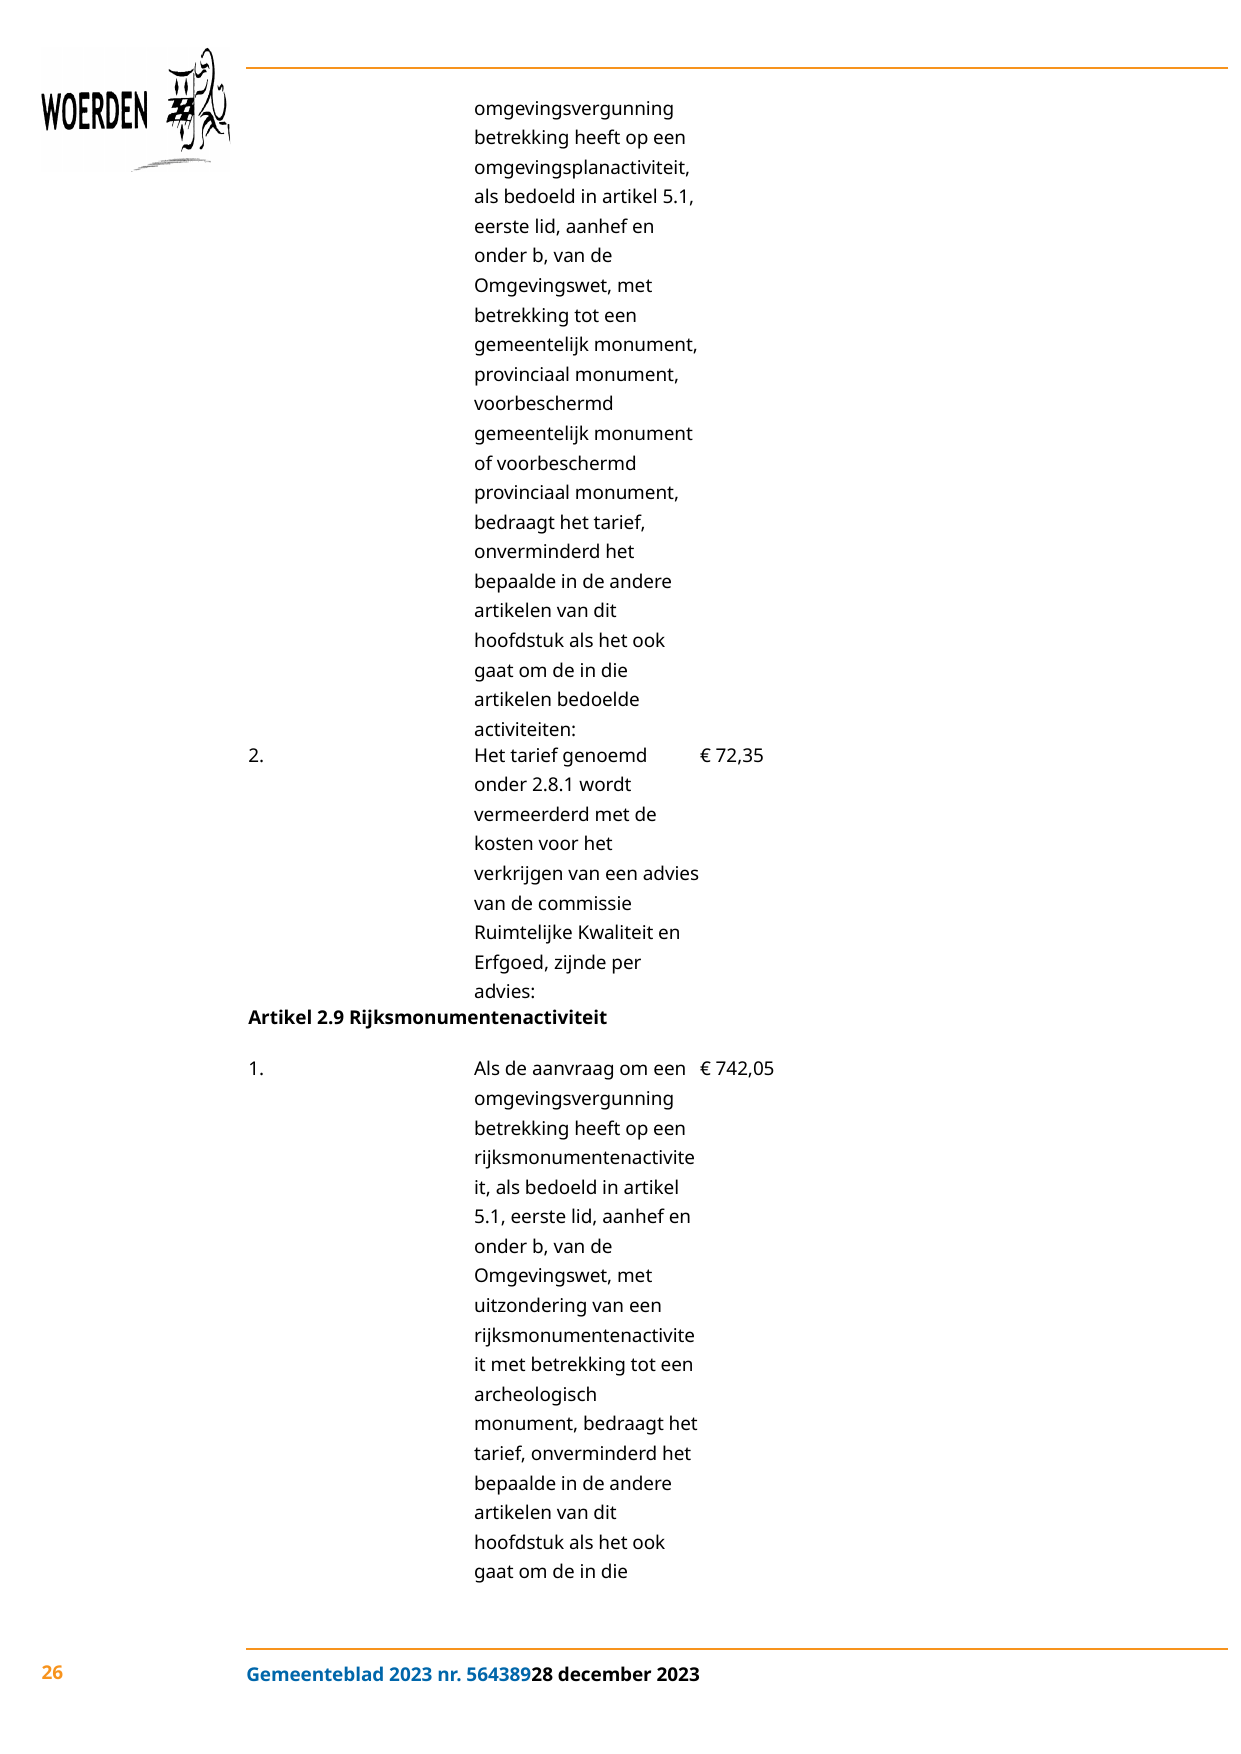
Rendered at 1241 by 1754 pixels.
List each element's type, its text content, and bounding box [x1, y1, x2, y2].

table_cell 1. [248, 1056, 474, 1584]
table_cell [248, 1030, 474, 1056]
table_cell Het tarief genoemd onder 2.8.1 wordt vermeerderd met de kosten voor het verkrijgen van een advies van de commissie Ruimtelijke Kwaliteit en Erfgoed, zijnde per advies: [474, 742, 700, 1004]
table_cell [926, 742, 1152, 1004]
table_cell € 742,05 [700, 1056, 926, 1584]
table_cell [700, 95, 926, 742]
table_cell [700, 1030, 926, 1056]
table_cell [926, 1030, 1152, 1056]
table_cell omgevingsvergunning betrekking heeft op een omgevingsplanactiviteit, als bedoeld in artikel 5.1, eerste lid, aanhef en onder b, van de Omgevingswet, met betrekking tot een gemeentelijk monument, provinciaal monument, voorbeschermd gemeentelijk monument of voorbeschermd provinciaal monument, bedraagt het tarief, onverminderd het bepaalde in de andere artikelen van dit hoofdstuk als het ook gaat om de in die artikelen bedoelde activiteiten: [474, 95, 700, 742]
table_cell € 72,35 [700, 742, 926, 1004]
table_cell [926, 95, 1152, 742]
table_cell Artikel 2.9 Rijksmonumentenactiviteit [248, 1004, 926, 1030]
table_cell Als de aanvraag om een omgevingsvergunning betrekking heeft op een rijksmonumentenactiviteit, als bedoeld in artikel 5.1, eerste lid, aanhef en onder b, van de Omgevingswet, met uitzondering van een rijksmonumentenactiviteit met betrekking tot een archeologisch monument, bedraagt het tarief, onverminderd het bepaalde in de andere artikelen van dit hoofdstuk als het ook gaat om de in die [474, 1056, 700, 1584]
table_cell 2. [248, 742, 474, 1004]
table_cell [474, 1030, 700, 1056]
picture [41, 47, 231, 172]
table_cell [926, 1004, 1152, 1030]
table_cell [926, 1056, 1152, 1584]
table_cell [248, 95, 474, 742]
